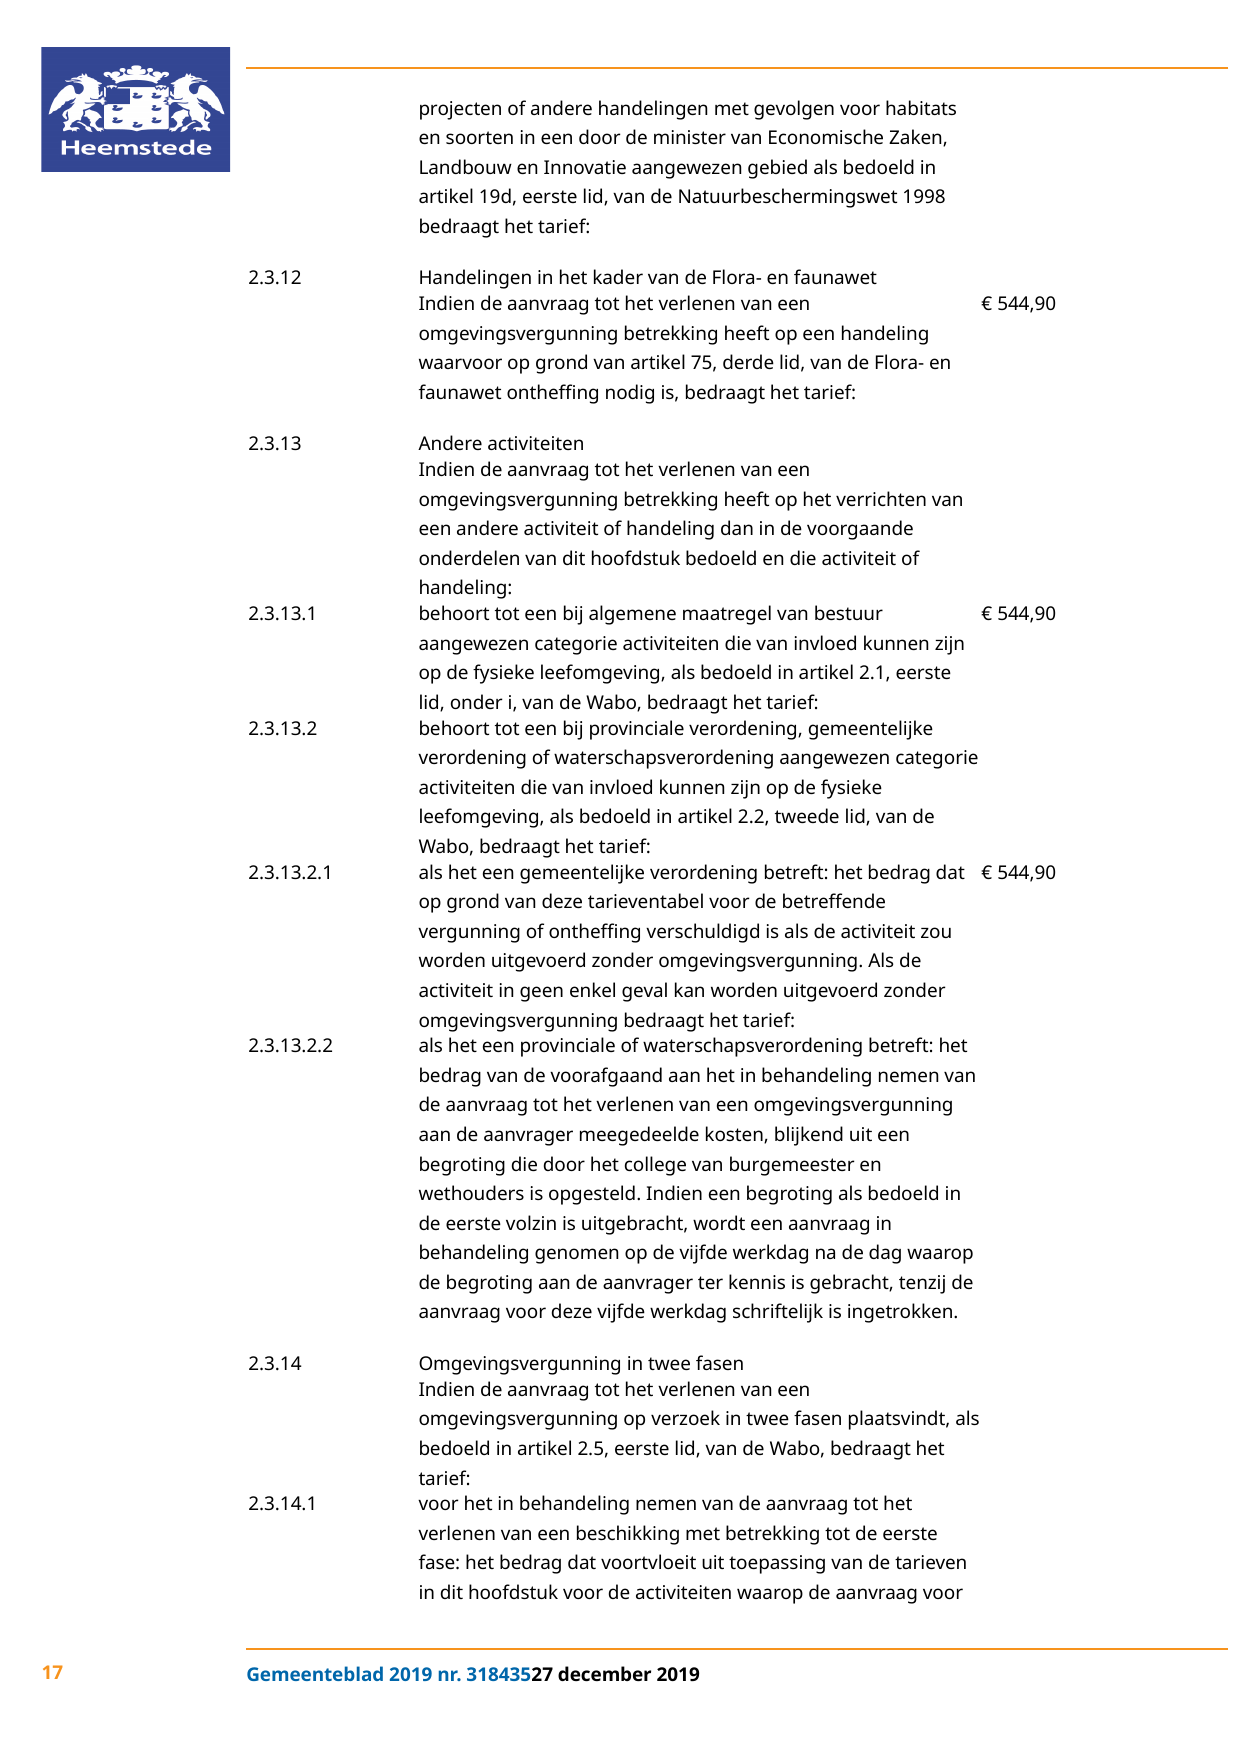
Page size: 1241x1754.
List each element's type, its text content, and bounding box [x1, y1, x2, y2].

table_cell [981, 1033, 1152, 1324]
table_cell [981, 1376, 1152, 1490]
table_cell 2.3.13.2.1 [248, 859, 418, 1032]
table_cell als het een gemeentelijke verordening betreft: het bedrag dat op grond van deze tarieventabel voor de betreffende vergunning of ontheffing verschuldigd is als de activiteit zou worden uitgevoerd zonder omgevingsvergunning. Als de activiteit in geen enkel geval kan worden uitgevoerd zonder omgevingsvergunning bedraagt het tarief: [418, 859, 981, 1032]
table_cell € 544,90 [981, 600, 1152, 715]
table_cell 2.3.13.2.2 [248, 1033, 418, 1324]
table_cell Handelingen in het kader van de Flora- en faunawet [418, 265, 981, 290]
table_cell Indien de aanvraag tot het verlenen van een omgevingsvergunning betrekking heeft op een handeling waarvoor op grond van artikel 75, derde lid, van de Flora- en faunawet ontheffing nodig is, bedraagt het tarief: [418, 290, 981, 405]
table_cell 2.3.12 [248, 265, 418, 290]
table_cell [981, 239, 1152, 264]
table_cell [248, 456, 418, 600]
table_cell [981, 431, 1152, 456]
table_cell [981, 405, 1152, 431]
table_cell Indien de aanvraag tot het verlenen van een omgevingsvergunning betrekking heeft op het verrichten van een andere activiteit of handeling dan in de voorgaande onderdelen van dit hoofdstuk bedoeld en die activiteit of handeling: [418, 456, 981, 600]
table_cell [981, 1325, 1152, 1350]
table_cell 2.3.13 [248, 431, 418, 456]
table_cell 2.3.13.1 [248, 600, 418, 715]
table_cell [981, 456, 1152, 600]
table_cell als het een provinciale of waterschapsverordening betreft: het bedrag van de voorafgaand aan het in behandeling nemen van de aanvraag tot het verlenen van een omgevingsvergunning aan de aanvrager meegedeelde kosten, blijkend uit een begroting die door het college van burgemeester en wethouders is opgesteld. Indien een begroting als bedoeld in de eerste volzin is uitgebracht, wordt een aanvraag in behandeling genomen op de vijfde werkdag na de dag waarop de begroting aan de aanvrager ter kennis is gebracht, tenzij de aanvraag voor deze vijfde werkdag schriftelijk is ingetrokken. [418, 1033, 981, 1324]
table_cell 2.3.14.1 [248, 1490, 418, 1605]
table_cell [981, 1490, 1152, 1605]
table_cell € 544,90 [981, 290, 1152, 405]
table_cell behoort tot een bij provinciale verordening, gemeentelijke verordening of waterschapsverordening aangewezen categorie activiteiten die van invloed kunnen zijn op de fysieke leefomgeving, als bedoeld in artikel 2.2, tweede lid, van de Wabo, bedraagt het tarief: [418, 715, 981, 859]
table_cell projecten of andere handelingen met gevolgen voor habitats en soorten in een door de minister van Economische Zaken, Landbouw en Innovatie aangewezen gebied als bedoeld in artikel 19d, eerste lid, van de Natuurbeschermingswet 1998 bedraagt het tarief: [418, 95, 981, 239]
table_cell [418, 239, 981, 264]
table_cell Indien de aanvraag tot het verlenen van een omgevingsvergunning op verzoek in twee fasen plaatsvindt, als bedoeld in artikel 2.5, eerste lid, van de Wabo, bedraagt het tarief: [418, 1376, 981, 1490]
table_cell [981, 265, 1152, 290]
table_cell [418, 405, 981, 431]
table_cell behoort tot een bij algemene maatregel van bestuur aangewezen categorie activiteiten die van invloed kunnen zijn op de fysieke leefomgeving, als bedoeld in artikel 2.1, eerste lid, onder i, van de Wabo, bedraagt het tarief: [418, 600, 981, 715]
picture [41, 47, 231, 172]
table_cell [981, 1350, 1152, 1376]
table_cell [981, 95, 1152, 239]
table_cell 2.3.14 [248, 1350, 418, 1376]
table_cell € 544,90 [981, 859, 1152, 1032]
table_cell Andere activiteiten [418, 431, 981, 456]
table_cell [248, 1376, 418, 1490]
table_cell [248, 290, 418, 405]
table_cell [248, 1325, 418, 1350]
table_cell [248, 405, 418, 431]
table_cell [248, 239, 418, 264]
table_cell voor het in behandeling nemen van de aanvraag tot het verlenen van een beschikking met betrekking tot de eerste fase: het bedrag dat voortvloeit uit toepassing van de tarieven in dit hoofdstuk voor de activiteiten waarop de aanvraag voor [418, 1490, 981, 1605]
table_cell [418, 1325, 981, 1350]
table_cell [248, 95, 418, 239]
table_cell [981, 715, 1152, 859]
table_cell Omgevingsvergunning in twee fasen [418, 1350, 981, 1376]
table_cell 2.3.13.2 [248, 715, 418, 859]
